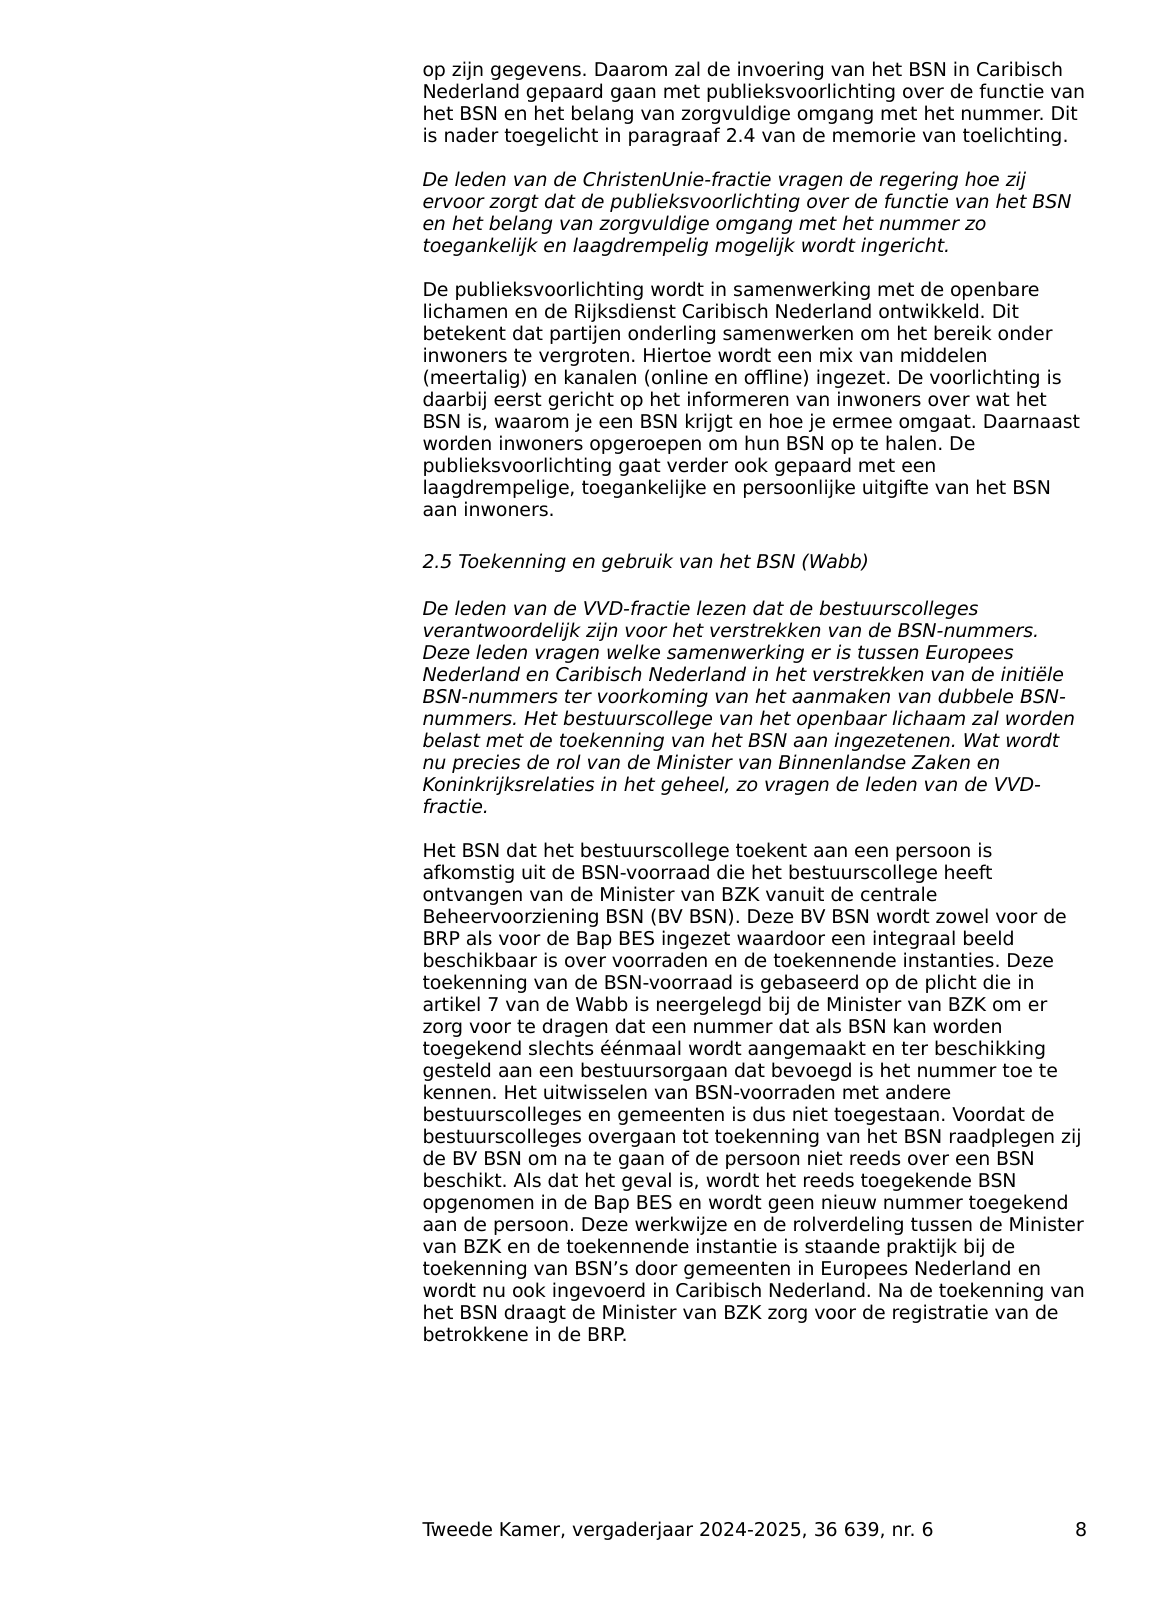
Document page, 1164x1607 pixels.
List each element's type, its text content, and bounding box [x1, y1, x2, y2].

subtitle 2.5 Toekenning en gebruik van het BSN (Wabb) [422, 551, 1087, 573]
text Het BSN dat het bestuurscollege toekent aan een persoon is afkomstig uit de BSN-voorraad die het bestuurscollege heeft ontvangen van de Minister van BZK vanuit de centrale Beheervoorziening BSN (BV BSN). Deze BV BSN wordt zowel voor de BRP als voor de Bap BES ingezet waardoor een integraal beeld beschikbaar is over voorraden en de toekennende instanties. Deze toekenning van de BSN-voorraad is gebaseerd op de plicht die in artikel 7 van de Wabb is neergelegd bij de Minister van BZK om er zorg voor te dragen dat een nummer dat als BSN kan worden toegekend slechts éénmaal wordt aangemaakt en ter beschikking gesteld aan een bestuursorgaan dat bevoegd is het nummer toe te kennen. Het uitwisselen van BSN-voorraden met andere bestuurscolleges en gemeenten is dus niet toegestaan. Voordat de bestuurscolleges overgaan tot toekenning van het BSN raadplegen zij de BV BSN om na te gaan of de persoon niet reeds over een BSN beschikt. Als dat het geval is, wordt het reeds toegekende BSN opgenomen in de Bap BES en wordt geen nieuw nummer toegekend aan de persoon. Deze werkwijze en de rolverdeling tussen de Minister van BZK en de toekennende instantie is staande praktijk bij de toekenning van BSN’s door gemeenten in Europees Nederland en wordt nu ook ingevoerd in Caribisch Nederland. Na de toekenning van het BSN draagt de Minister van BZK zorg voor de registratie van de betrokkene in de BRP. [422, 840, 1087, 1346]
text De leden van de ChristenUnie-fractie vragen de regering hoe zij ervoor zorgt dat de publieksvoorlichting over de functie van het BSN en het belang van zorgvuldige omgang met het nummer zo toegankelijk en laagdrempelig mogelijk wordt ingericht. [422, 169, 1087, 257]
text De publieksvoorlichting wordt in samenwerking met de openbare lichamen en de Rijksdienst Caribisch Nederland ontwikkeld. Dit betekent dat partijen onderling samenwerken om het bereik onder inwoners te vergroten. Hiertoe wordt een mix van middelen (meertalig) en kanalen (online en offline) ingezet. De voorlichting is daarbij eerst gericht op het informeren van inwoners over wat het BSN is, waarom je een BSN krijgt en hoe je ermee omgaat. Daarnaast worden inwoners opgeroepen om hun BSN op te halen. De publieksvoorlichting gaat verder ook gepaard met een laagdrempelige, toegankelijke en persoonlijke uitgifte van het BSN aan inwoners. [422, 279, 1087, 521]
text De leden van de VVD-fractie lezen dat de bestuurscolleges verantwoordelijk zijn voor het verstrekken van de BSN-nummers. Deze leden vragen welke samenwerking er is tussen Europees Nederland en Caribisch Nederland in het verstrekken van de initiële BSN-nummers ter voorkoming van het aanmaken van dubbele BSN-nummers. Het bestuurscollege van het openbaar lichaam zal worden belast met de toekenning van het BSN aan ingezetenen. Wat wordt nu precies de rol van de Minister van Binnenlandse Zaken en Koninkrijksrelaties in het geheel, zo vragen de leden van de VVD-fractie. [422, 598, 1087, 818]
text op zijn gegevens. Daarom zal de invoering van het BSN in Caribisch Nederland gepaard gaan met publieksvoorlichting over de functie van het BSN en het belang van zorgvuldige omgang met het nummer. Dit is nader toegelicht in paragraaf 2.4 van de memorie van toelichting. [422, 59, 1087, 147]
